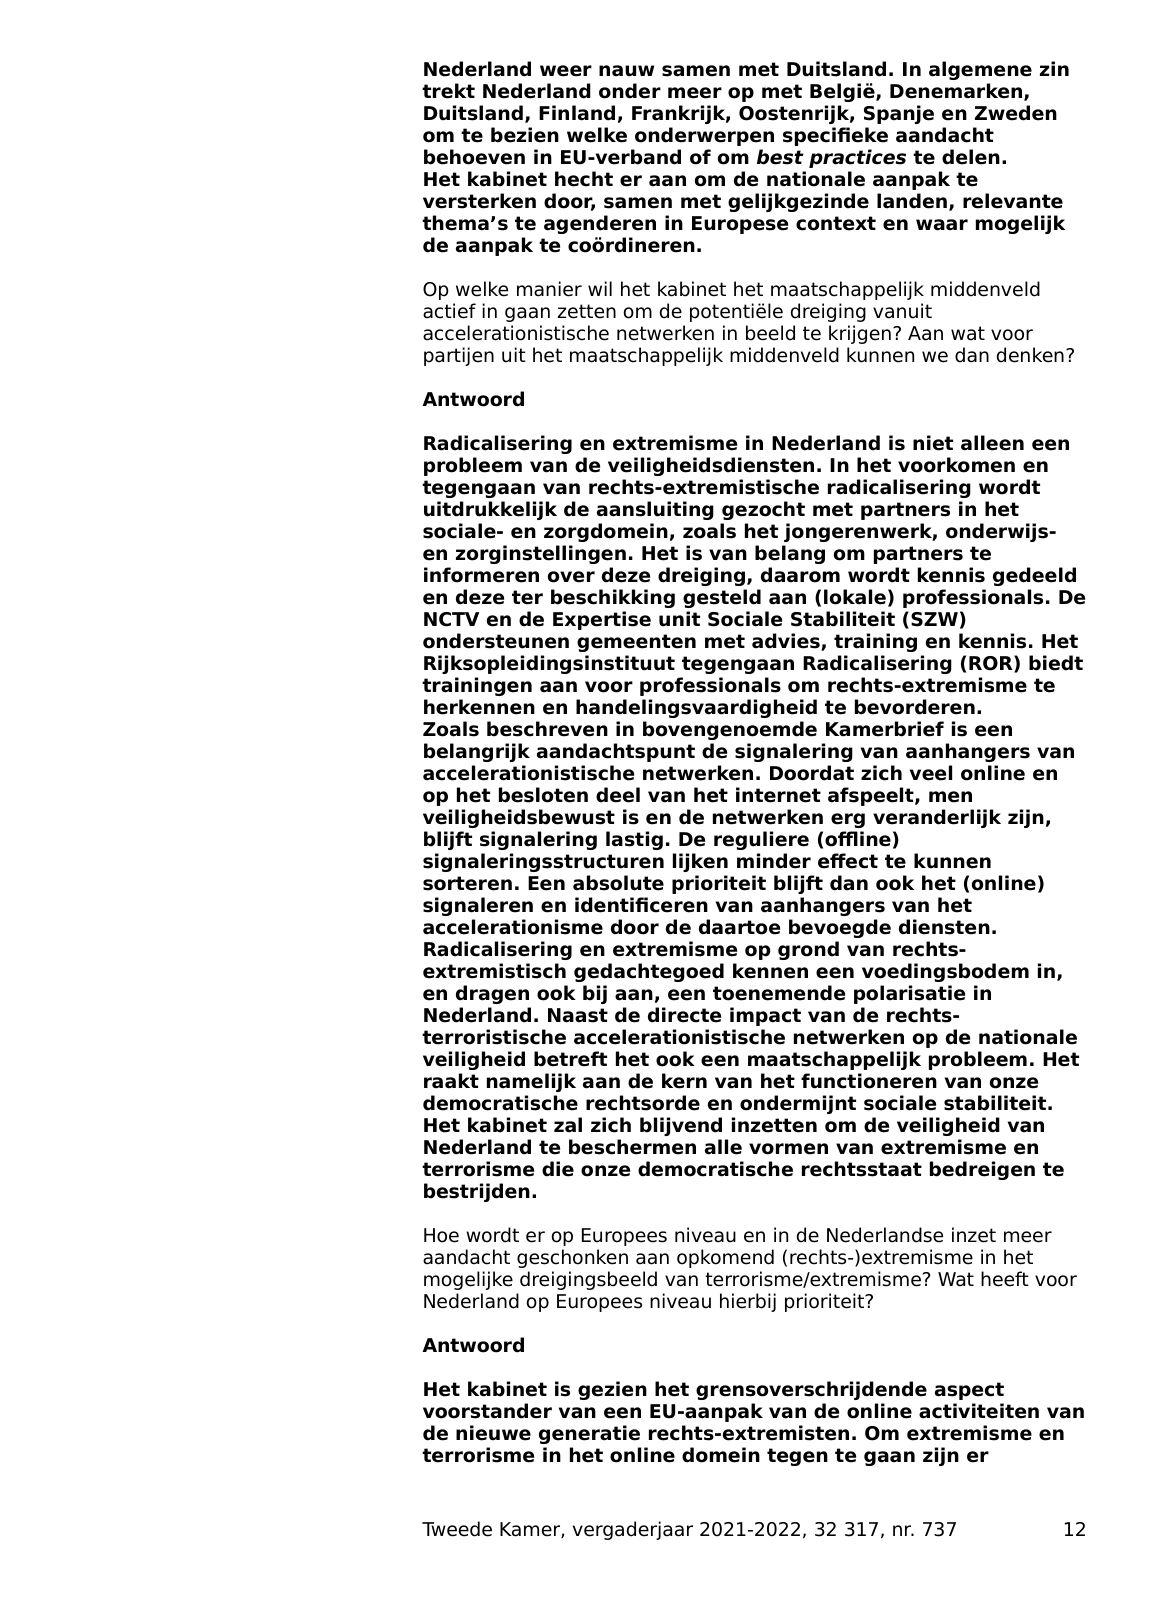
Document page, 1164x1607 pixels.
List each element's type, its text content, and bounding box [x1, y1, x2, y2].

subtitle Antwoord [422, 389, 1087, 411]
text Het kabinet is gezien het grensoverschrijdende aspect voorstander van een EU-aanpak van de online activiteiten van de nieuwe generatie rechts-extremisten. Om extremisme en terrorisme in het online domein tegen te gaan zijn er [422, 1379, 1087, 1467]
subtitle Antwoord [422, 1335, 1087, 1357]
text Radicalisering en extremisme in Nederland is niet alleen een probleem van de veiligheidsdiensten. In het voorkomen en tegengaan van rechts-extremistische radicalisering wordt uitdrukkelijk de aansluiting gezocht met partners in het sociale- en zorgdomein, zoals het jongerenwerk, onderwijs- en zorginstellingen. Het is van belang om partners te informeren over deze dreiging, daarom wordt kennis gedeeld en deze ter beschikking gesteld aan (lokale) professionals. De NCTV en de Expertise unit Sociale Stabiliteit (SZW) ondersteunen gemeenten met advies, training en kennis. Het Rijksopleidingsinstituut tegengaan Radicalisering (ROR) biedt trainingen aan voor professionals om rechts-extremisme te herkennen en handelingsvaardigheid te bevorderen. [422, 433, 1087, 719]
text Radicalisering en extremisme op grond van rechts-extremistisch gedachtegoed kennen een voedingsbodem in, en dragen ook bij aan, een toenemende polarisatie in Nederland. Naast de directe impact van de rechts-terroristische accelerationistische netwerken op de nationale veiligheid betreft het ook een maatschappelijk probleem. Het raakt namelijk aan de kern van het functioneren van onze democratische rechtsorde en ondermijnt sociale stabiliteit. Het kabinet zal zich blijvend inzetten om de veiligheid van Nederland te beschermen alle vormen van extremisme en terrorisme die onze democratische rechtsstaat bedreigen te bestrijden. [422, 939, 1087, 1203]
text Het kabinet hecht er aan om de nationale aanpak te versterken door, samen met gelijkgezinde landen, relevante thema’s te agenderen in Europese context en waar mogelijk de aanpak te coördineren. [422, 169, 1087, 257]
text Hoe wordt er op Europees niveau en in de Nederlandse inzet meer aandacht geschonken aan opkomend (rechts-)extremisme in het mogelijke dreigingsbeeld van terrorisme/extremisme? Wat heeft voor Nederland op Europees niveau hierbij prioriteit? [422, 1225, 1087, 1313]
text Zoals beschreven in bovengenoemde Kamerbrief is een belangrijk aandachtspunt de signalering van aanhangers van accelerationistische netwerken. Doordat zich veel online en op het besloten deel van het internet afspeelt, men veiligheidsbewust is en de netwerken erg veranderlijk zijn, blijft signalering lastig. De reguliere (offline) signaleringsstructuren lijken minder effect te kunnen sorteren. Een absolute prioriteit blijft dan ook het (online) signaleren en identificeren van aanhangers van het accelerationisme door de daartoe bevoegde diensten. [422, 719, 1087, 939]
text Nederland weer nauw samen met Duitsland. In algemene zin trekt Nederland onder meer op met België, Denemarken, Duitsland, Finland, Frankrijk, Oostenrijk, Spanje en Zweden om te bezien welke onderwerpen specifieke aandacht behoeven in EU-verband of om best practices te delen. [422, 59, 1087, 169]
text Op welke manier wil het kabinet het maatschappelijk middenveld actief in gaan zetten om de potentiële dreiging vanuit accelerationistische netwerken in beeld te krijgen? Aan wat voor partijen uit het maatschappelijk middenveld kunnen we dan denken? [422, 279, 1087, 367]
